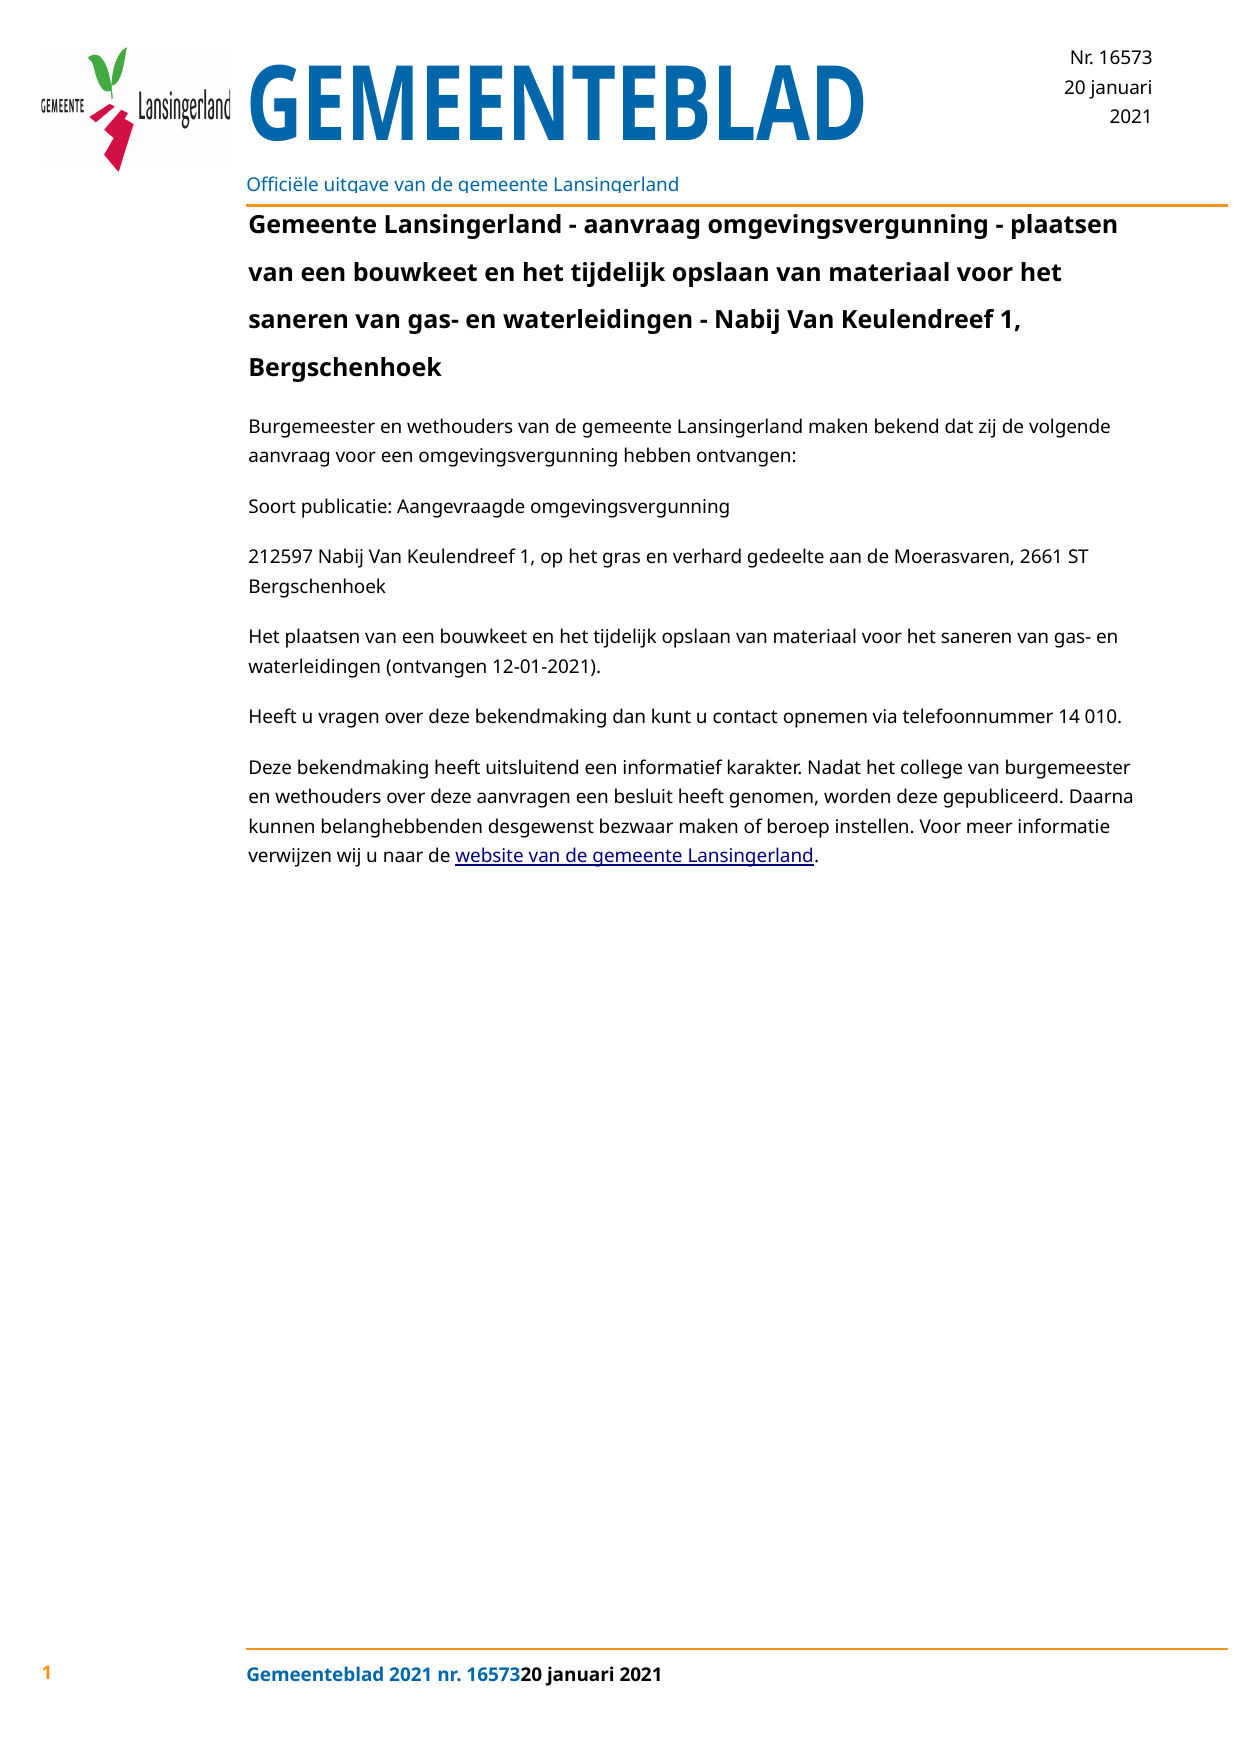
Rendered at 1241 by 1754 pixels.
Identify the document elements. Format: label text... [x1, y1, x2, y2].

text Burgemeester en wethouders van de gemeente Lansingerland maken bekend dat zij de volgende aanvraag voor een omgevingsvergunning hebben ontvangen: [248, 413, 1152, 468]
text 212597 Nabij Van Keulendreef 1, op het gras en verhard gedeelte aan de Moerasvaren, 2661 ST Bergschenhoek [248, 543, 1152, 599]
text Gemeente Lansingerland - aanvraag omgevingsvergunning - plaatsen van een bouwkeet en het tijdelijk opslaan van materiaal voor het saneren van gas- en waterleidingen - Nabij Van Keulendreef 1, Bergschenhoek [248, 207, 1152, 384]
text Heeft u vragen over deze bekendmaking dan kunt u contact opnemen via telefoonnummer 14 010. [248, 703, 1152, 729]
text Deze bekendmaking heeft uitsluitend een informatief karakter. Nadat het college van burgemeester en wethouders over deze aanvragen een besluit heeft genomen, worden deze gepubliceerd. Daarna kunnen belanghebbenden desgewenst bezwaar maken of beroep instellen. Voor meer informatie verwijzen wij u naar de website van de gemeente Lansingerland. [248, 754, 1152, 868]
text Soort publicatie: Aangevraagde omgevingsvergunning [248, 493, 1152, 519]
picture [41, 47, 231, 172]
text Het plaatsen van een bouwkeet en het tijdelijk opslaan van materiaal voor het saneren van gas- en waterleidingen (ontvangen 12-01-2021). [248, 623, 1152, 679]
